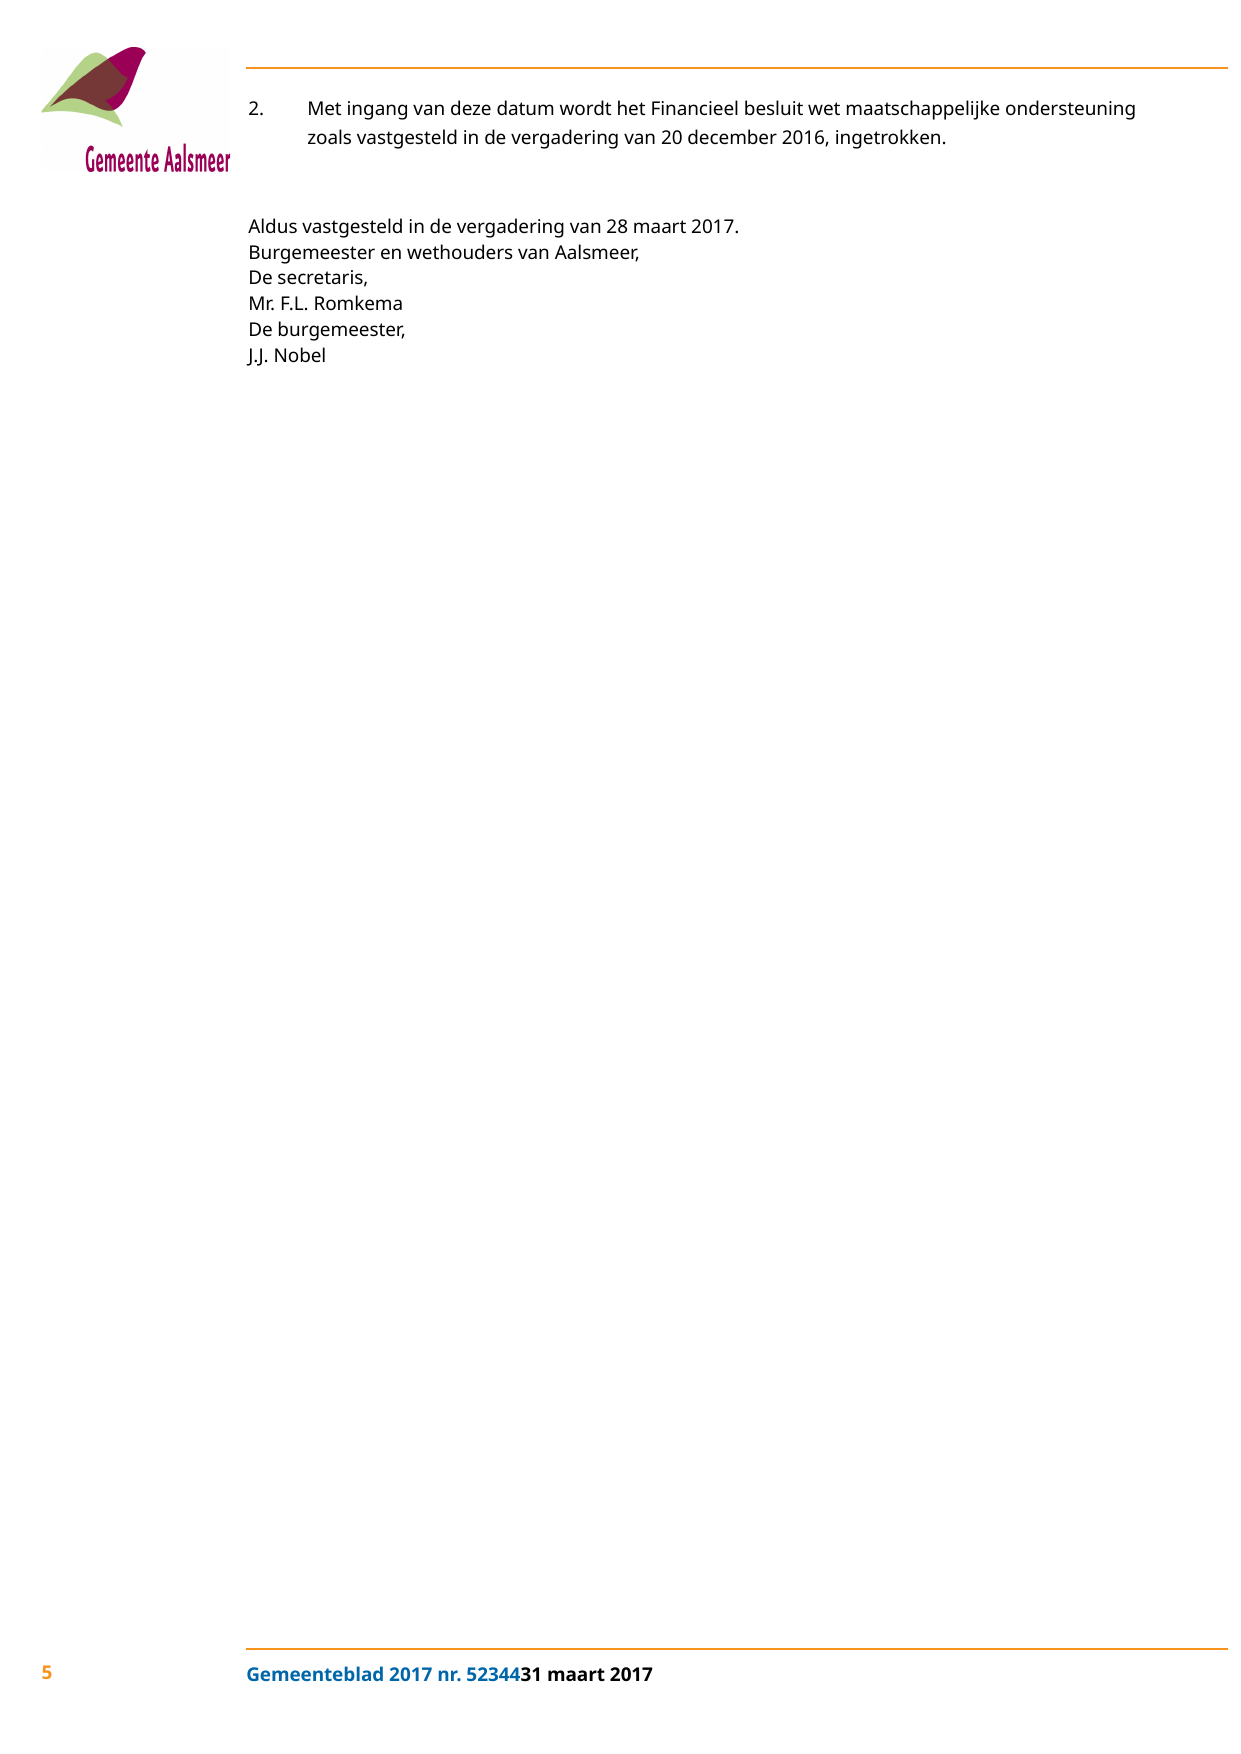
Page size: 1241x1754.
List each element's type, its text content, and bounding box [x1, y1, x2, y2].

text J.J. Nobel [248, 342, 1152, 367]
text Aldus vastgesteld in de vergadering van 28 maart 2017. [248, 213, 1152, 239]
text De burgemeester, [248, 316, 1152, 342]
text Mr. F.L. Romkema [248, 290, 1152, 316]
text Burgemeester en wethouders van Aalsmeer, [248, 239, 1152, 264]
text De secretaris, [248, 264, 1152, 290]
list Met ingang van deze datum wordt het Financieel besluit wet maatschappelijke ondersteuning zoals vastgesteld in de vergadering van 20 december 2016, ingetrokken. [248, 95, 1152, 150]
picture [41, 47, 231, 172]
